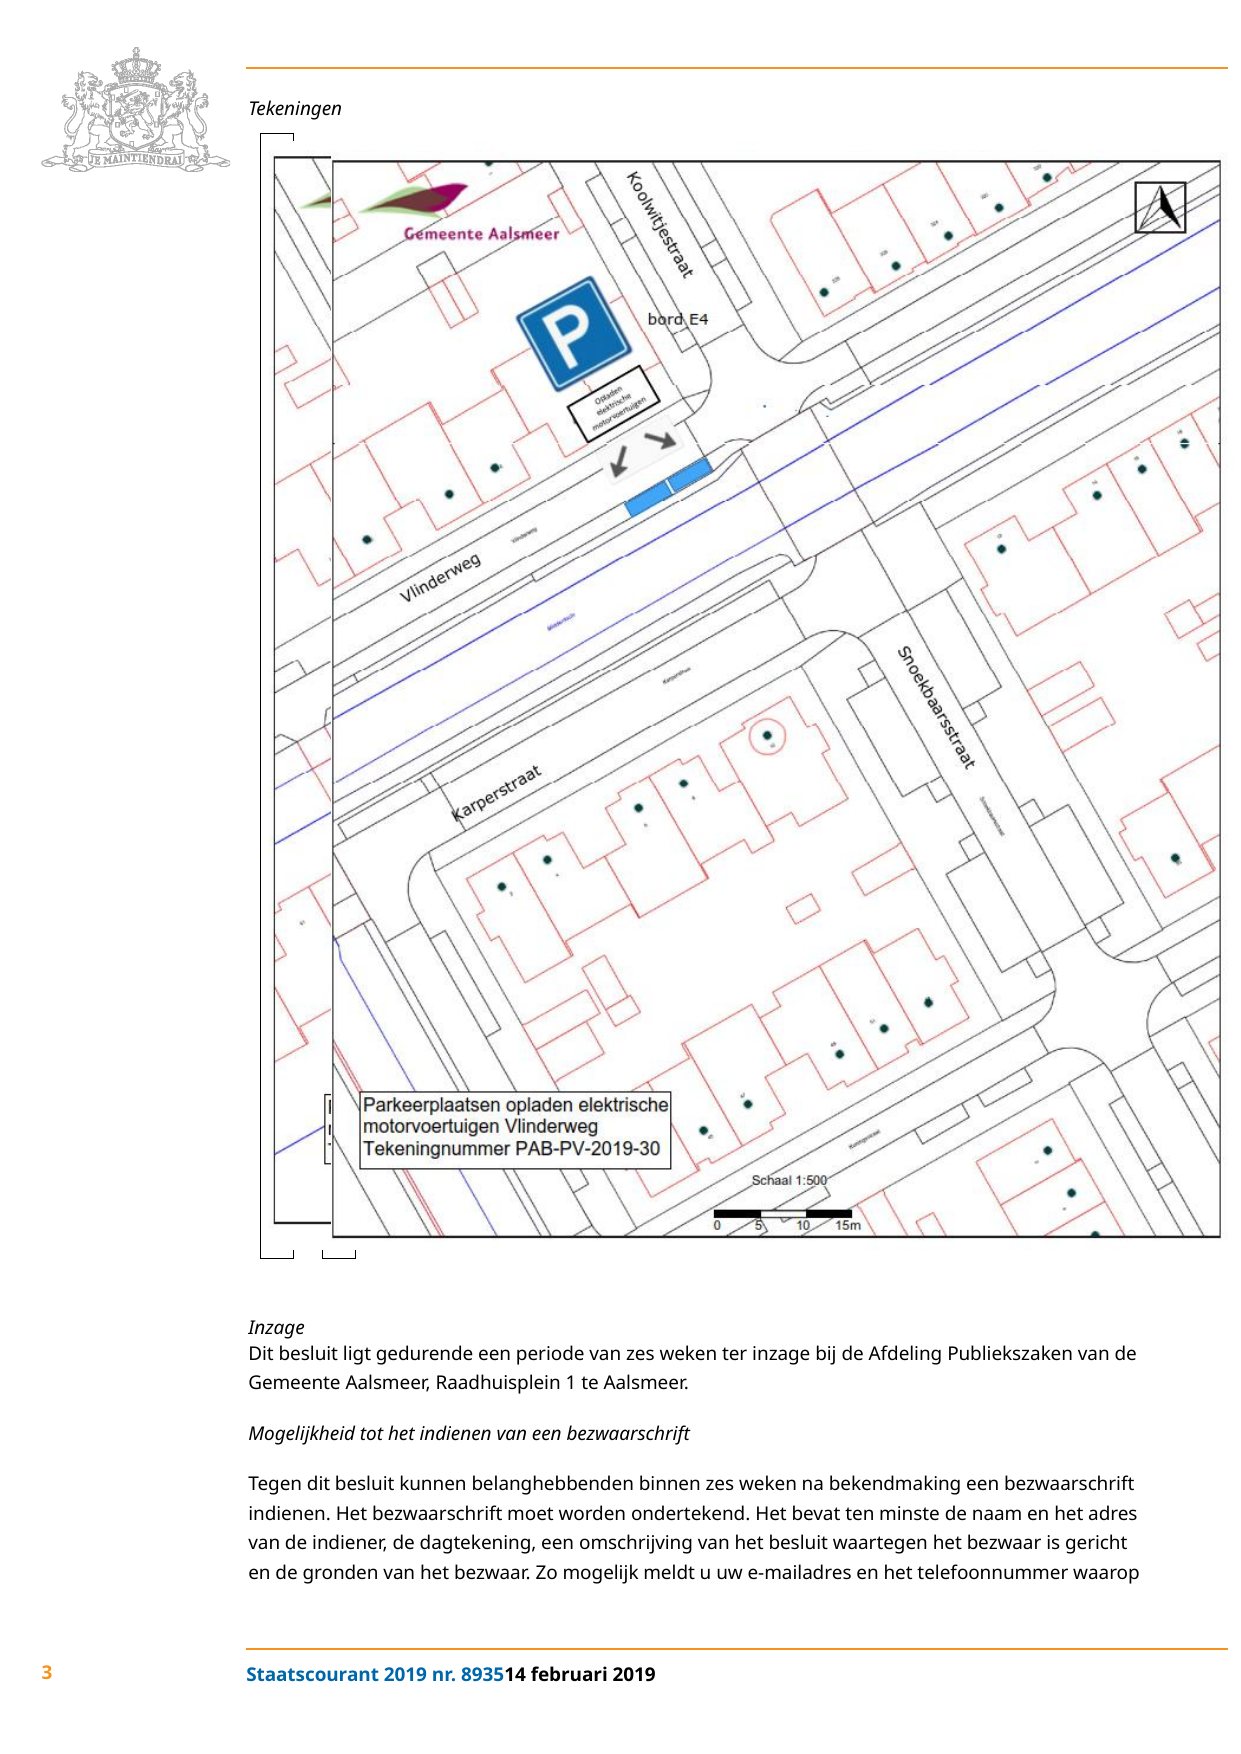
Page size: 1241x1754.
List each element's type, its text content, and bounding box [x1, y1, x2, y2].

picture [268, 141, 1235, 1250]
picture [41, 47, 231, 172]
text Tekeningen [248, 95, 1152, 121]
text Tegen dit besluit kunnen belanghebbenden binnen zes weken na bekendmaking een bezwaarschrift indienen. Het bezwaarschrift moet worden ondertekend. Het bevat ten minste de naam en het adres van de indiener, de dagtekening, een omschrijving van het besluit waartegen het bezwaar is gericht en de gronden van het bezwaar. Zo mogelijk meldt u uw e-mailadres en het telefoonnummer waarop [248, 1470, 1152, 1585]
text Dit besluit ligt gedurende een periode van zes weken ter inzage bij de Afdeling Publiekszaken van de Gemeente Aalsmeer, Raadhuisplein 1 te Aalsmeer. [248, 1340, 1152, 1395]
text Inzage [248, 1314, 1152, 1340]
text Mogelijkheid tot het indienen van een bezwaarschrift [248, 1420, 1152, 1446]
